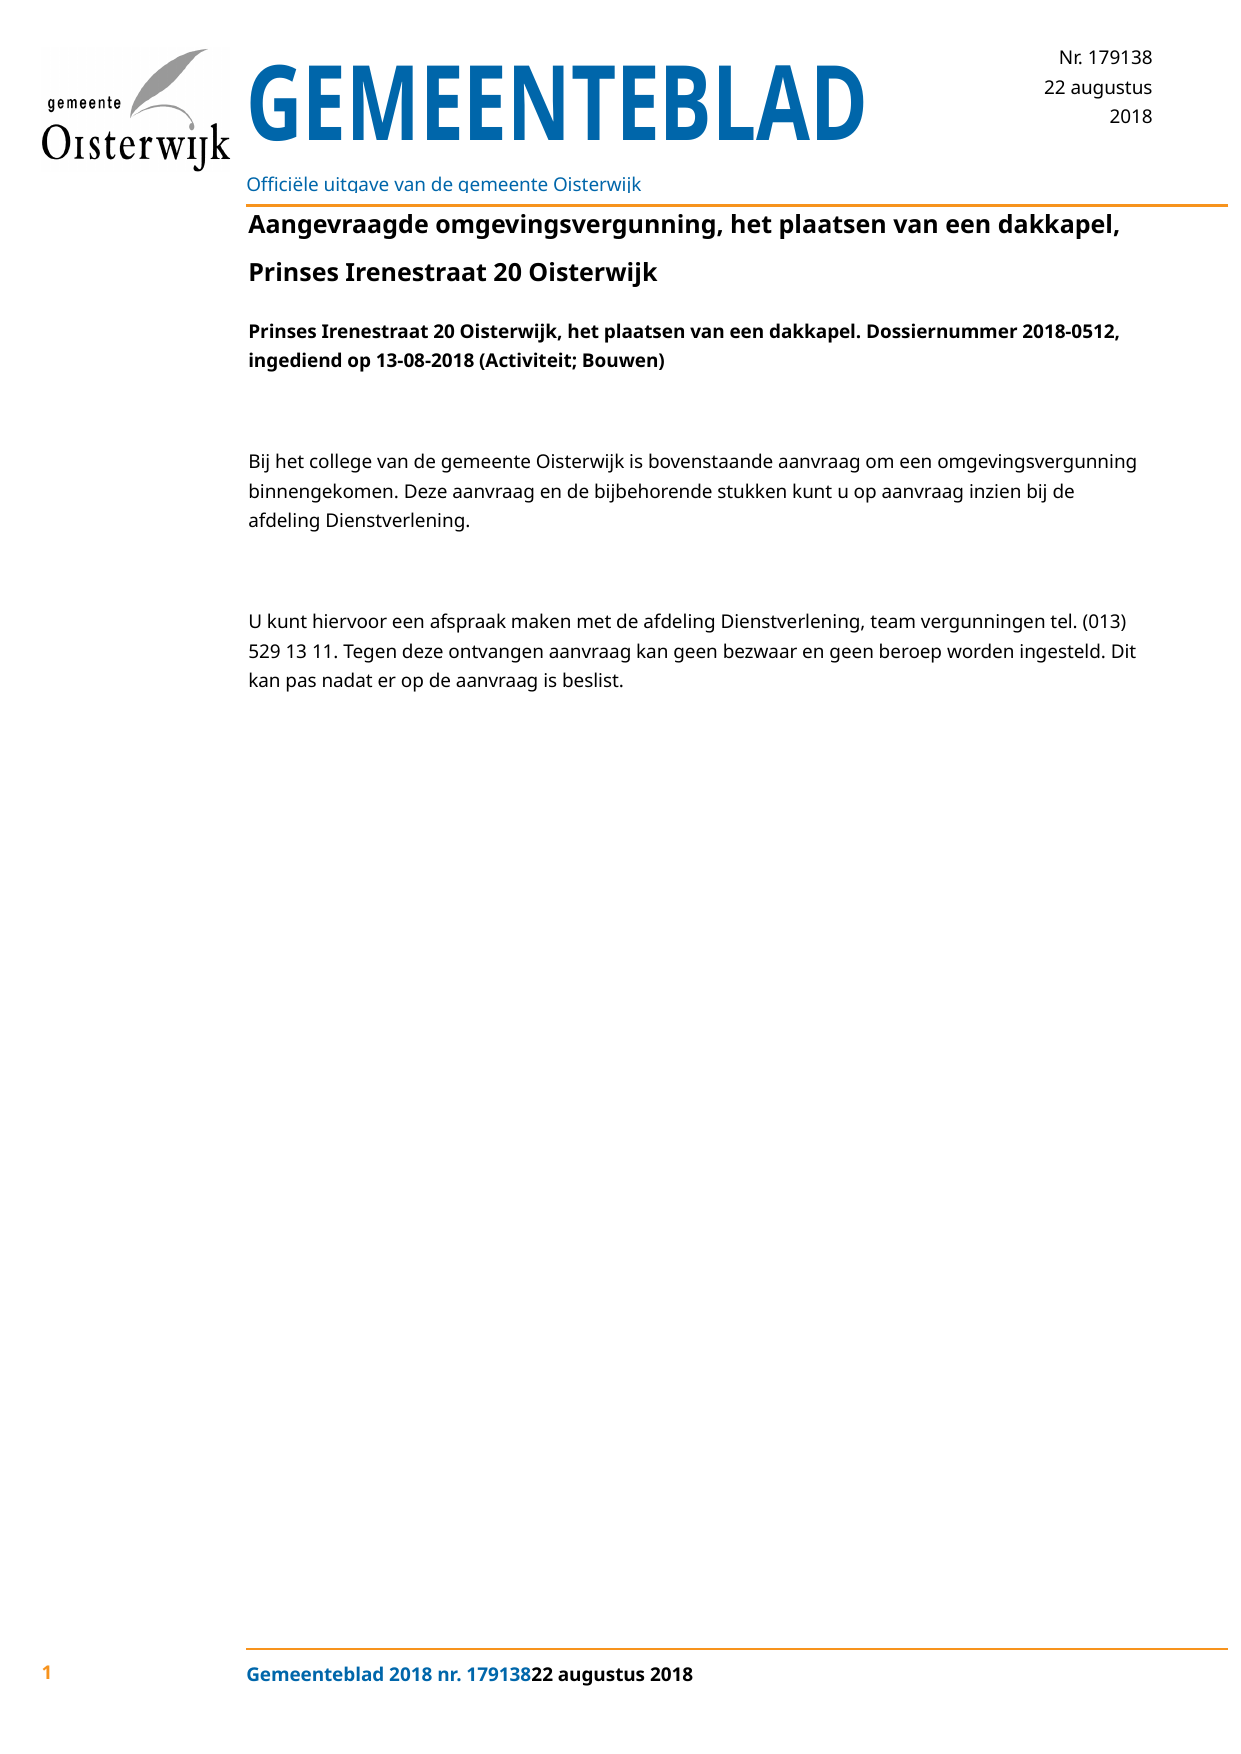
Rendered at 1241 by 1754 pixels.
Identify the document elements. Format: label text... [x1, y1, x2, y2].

text Prinses Irenestraat 20 Oisterwijk, het plaatsen van een dakkapel. Dossiernummer 2018-0512, ingediend op 13-08-2018 (Activiteit; Bouwen) [248, 318, 1152, 373]
text Bij het college van de gemeente Oisterwijk is bovenstaande aanvraag om een omgevingsvergunning binnengekomen. Deze aanvraag en de bijbehorende stukken kunt u op aanvraag inzien bij de afdeling Dienstverlening. [248, 448, 1152, 533]
picture [41, 47, 231, 172]
text U kunt hiervoor een afspraak maken met de afdeling Dienstverlening, team vergunningen tel. (013) 529 13 11. Tegen deze ontvangen aanvraag kan geen bezwaar en geen beroep worden ingesteld. Dit kan pas nadat er op de aanvraag is beslist. [248, 608, 1152, 693]
text Aangevraagde omgevingsvergunning, het plaatsen van een dakkapel, Prinses Irenestraat 20 Oisterwijk [248, 207, 1152, 288]
